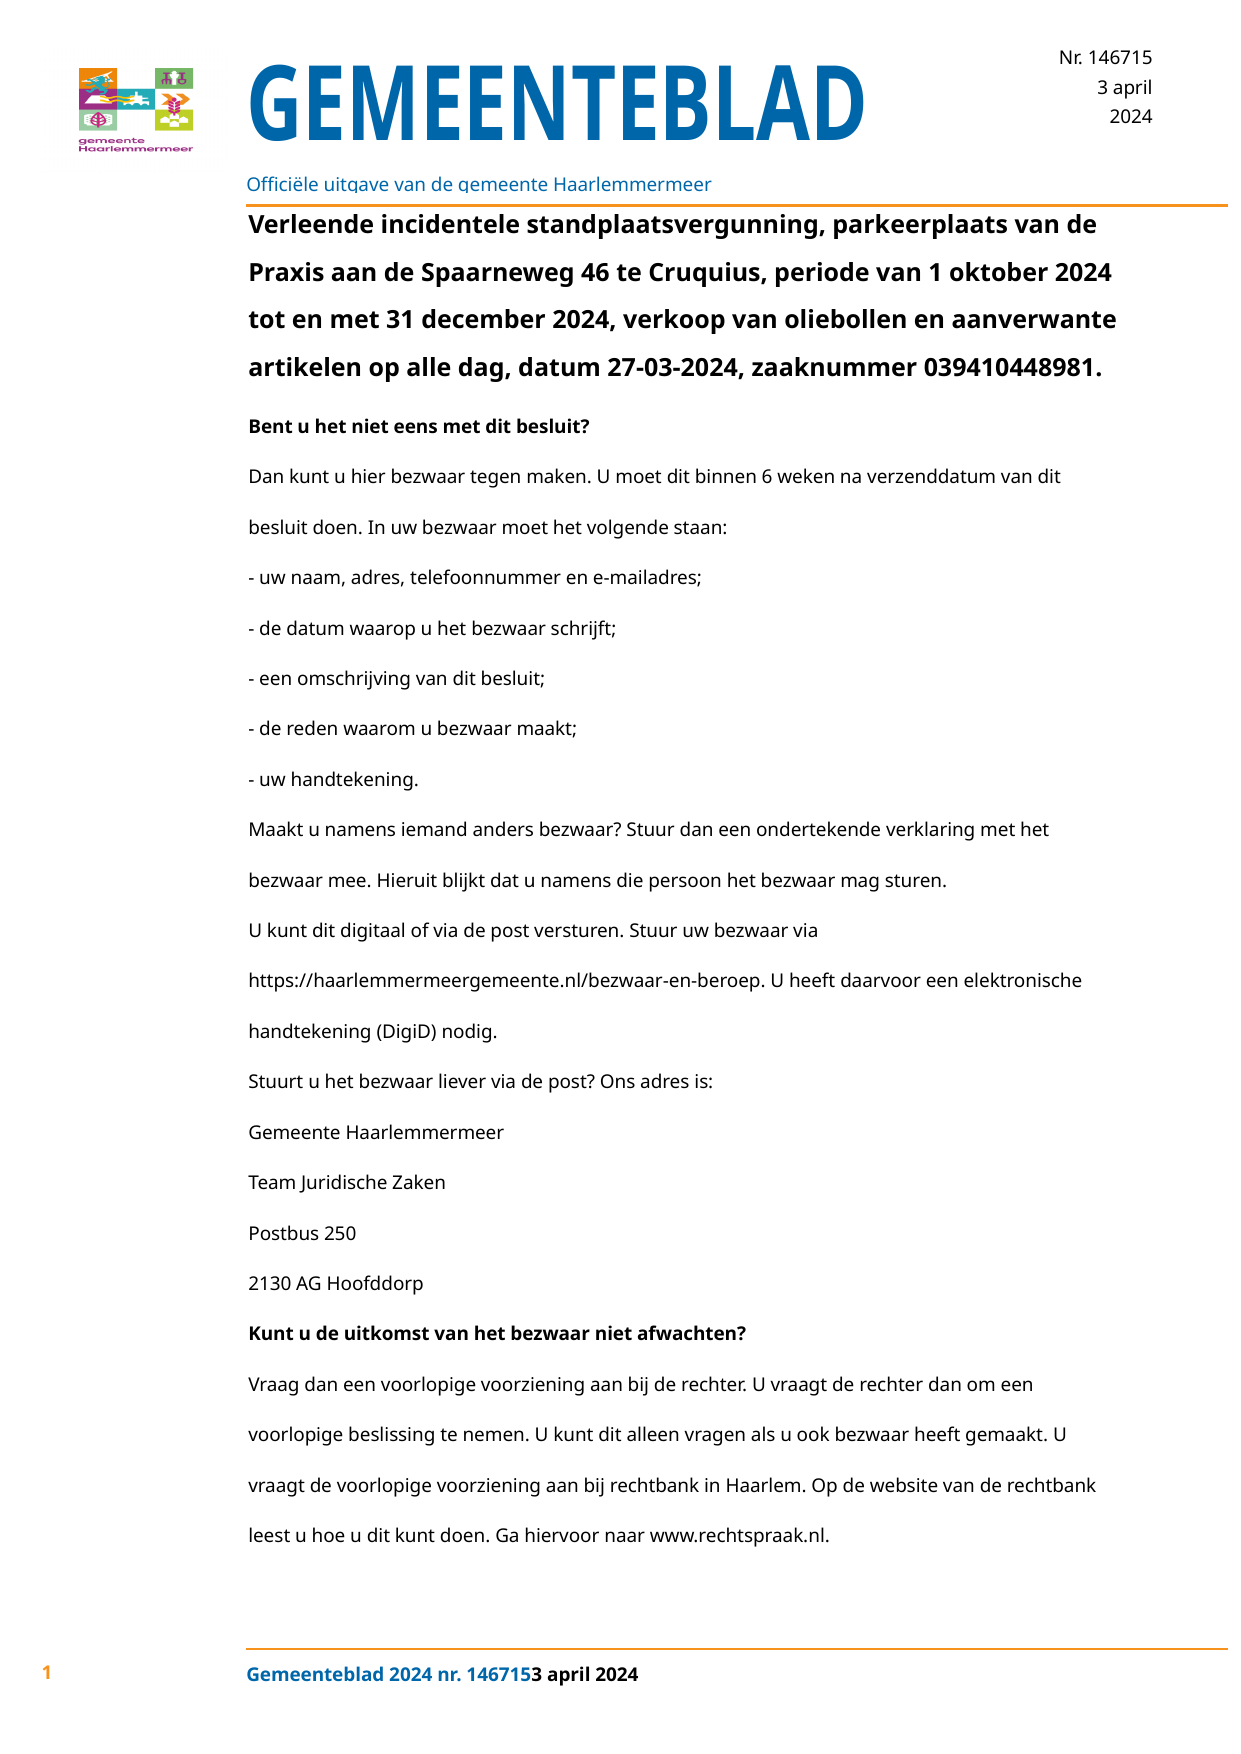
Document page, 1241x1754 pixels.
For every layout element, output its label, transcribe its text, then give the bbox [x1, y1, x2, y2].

text Team Juridische Zaken [248, 1169, 1152, 1195]
text - uw naam, adres, telefoonnummer en e-mailadres; [248, 564, 1152, 590]
text handtekening (DigiD) nodig. [248, 1018, 1152, 1044]
text Stuurt u het bezwaar liever via de post? Ons adres is: [248, 1068, 1152, 1094]
text 2130 AG Hoofddorp [248, 1270, 1152, 1296]
picture [41, 47, 231, 172]
text - de datum waarop u het bezwaar schrijft; [248, 615, 1152, 641]
text vraagt de voorlopige voorziening aan bij rechtbank in Haarlem. Op de website van de rechtbank [248, 1472, 1152, 1498]
text Verleende incidentele standplaatsvergunning, parkeerplaats van de Praxis aan de Spaarneweg 46 te Cruquius, periode van 1 oktober 2024 tot en met 31 december 2024, verkoop van oliebollen en aanverwante artikelen op alle dag, datum 27-03-2024, zaaknummer 039410448981. [248, 207, 1152, 384]
text Bent u het niet eens met dit besluit? [248, 413, 1152, 439]
text - een omschrijving van dit besluit; [248, 665, 1152, 691]
text bezwaar mee. Hieruit blijkt dat u namens die persoon het bezwaar mag sturen. [248, 867, 1152, 893]
text https://haarlemmermeergemeente.nl/bezwaar-en-beroep. U heeft daarvoor een elektronische [248, 968, 1152, 993]
text Maakt u namens iemand anders bezwaar? Stuur dan een ondertekende verklaring met het [248, 816, 1152, 842]
text Vraag dan een voorlopige voorziening aan bij de rechter. U vraagt de rechter dan om een [248, 1371, 1152, 1397]
text besluit doen. In uw bezwaar moet het volgende staan: [248, 514, 1152, 540]
text Gemeente Haarlemmermeer [248, 1119, 1152, 1145]
text voorlopige beslissing te nemen. U kunt dit alleen vragen als u ook bezwaar heeft gemaakt. U [248, 1421, 1152, 1447]
text Dan kunt u hier bezwaar tegen maken. U moet dit binnen 6 weken na verzenddatum van dit [248, 463, 1152, 489]
text Kunt u de uitkomst van het bezwaar niet afwachten? [248, 1321, 1152, 1346]
text U kunt dit digitaal of via de post versturen. Stuur uw bezwaar via [248, 917, 1152, 943]
text - de reden waarom u bezwaar maakt; [248, 716, 1152, 741]
text leest u hoe u dit kunt doen. Ga hiervoor naar www.rechtspraak.nl. [248, 1522, 1152, 1548]
text - uw handtekening. [248, 766, 1152, 792]
text Postbus 250 [248, 1220, 1152, 1246]
